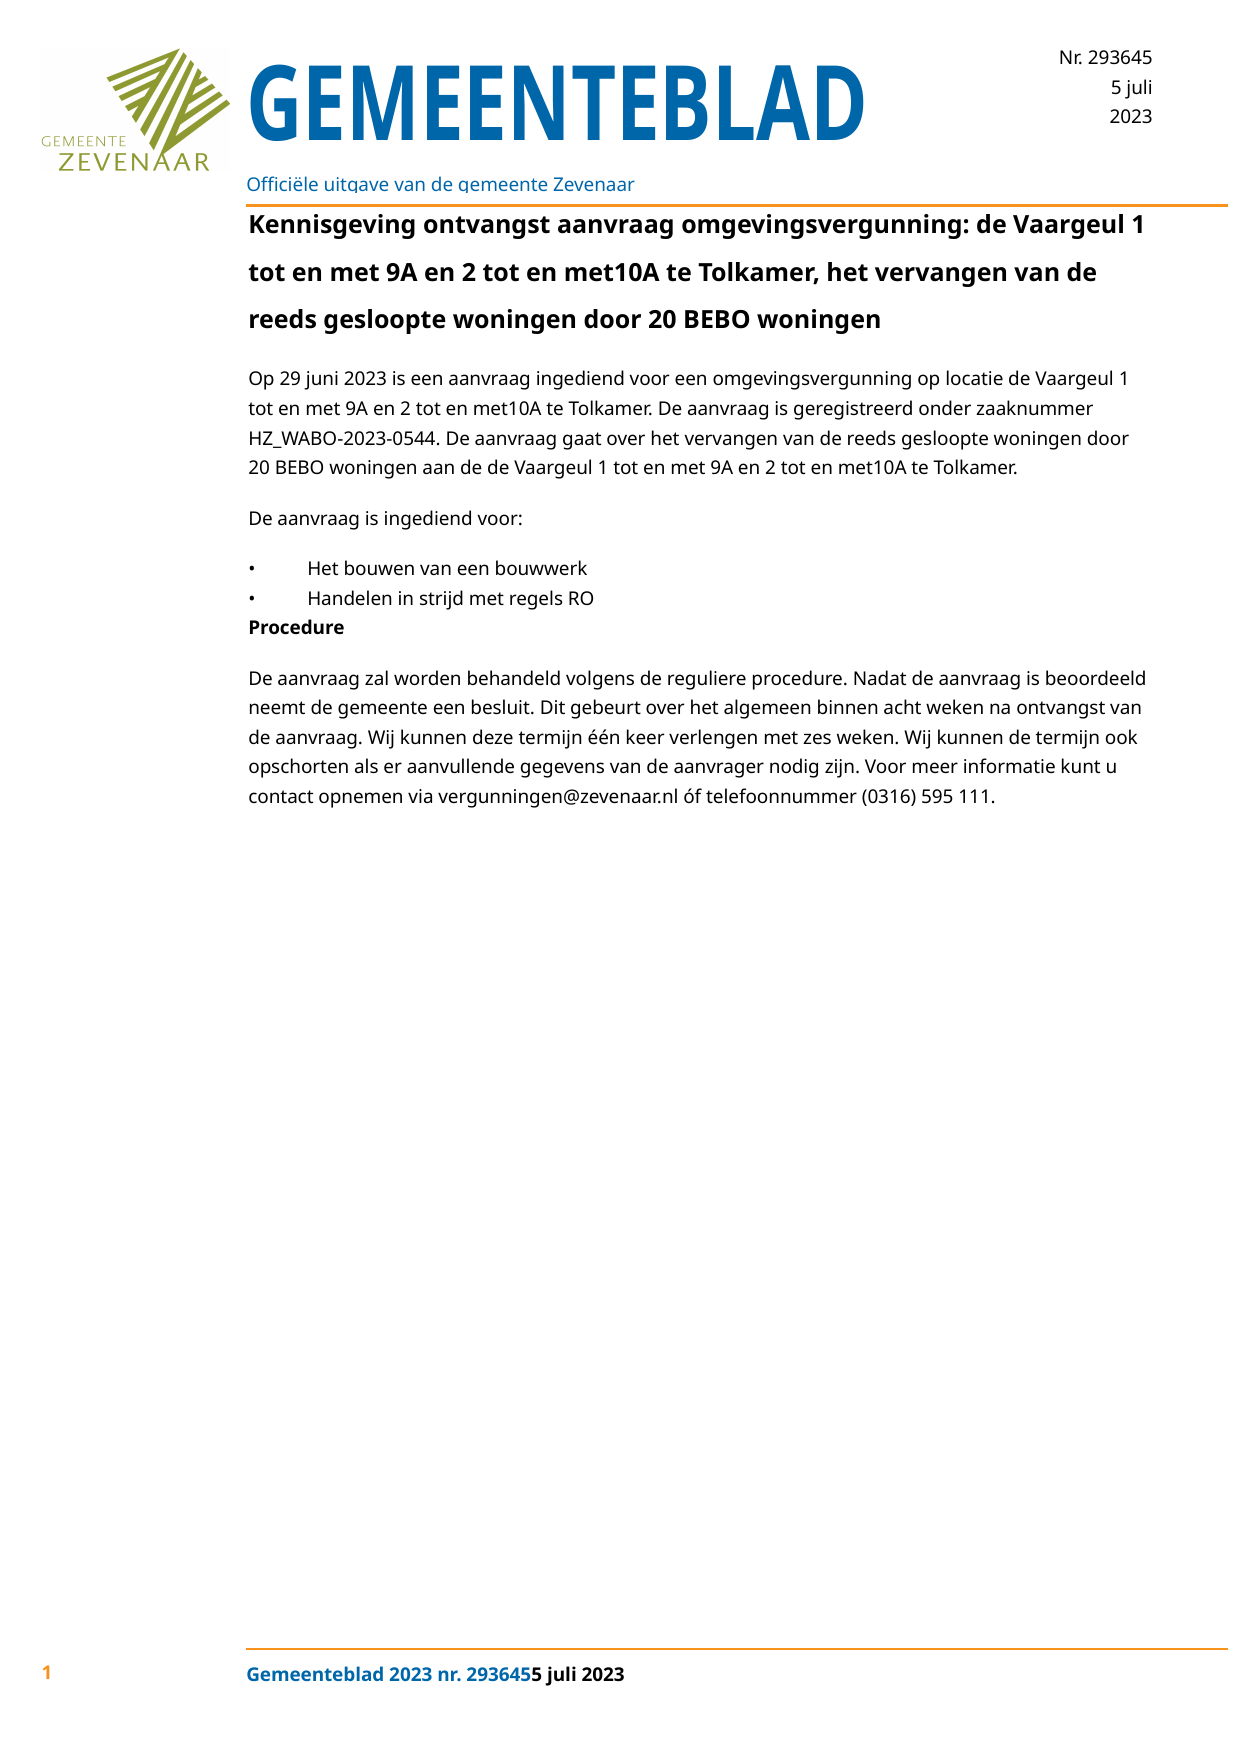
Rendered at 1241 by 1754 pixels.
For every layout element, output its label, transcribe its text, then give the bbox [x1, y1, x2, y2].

text De aanvraag zal worden behandeld volgens de reguliere procedure. Nadat de aanvraag is beoordeeld neemt de gemeente een besluit. Dit gebeurt over het algemeen binnen acht weken na ontvangst van de aanvraag. Wij kunnen deze termijn één keer verlengen met zes weken. Wij kunnen de termijn ook opschorten als er aanvullende gegevens van de aanvrager nodig zijn. Voor meer informatie kunt u contact opnemen via vergunningen@zevenaar.nl óf telefoonnummer (0316) 595 111. [248, 665, 1152, 809]
text Kennisgeving ontvangst aanvraag omgevingsvergunning: de Vaargeul 1 tot en met 9A en 2 tot en met10A te Tolkamer, het vervangen van de reeds gesloopte woningen door 20 BEBO woningen [248, 207, 1152, 336]
text De aanvraag is ingediend voor: [248, 505, 1152, 530]
list Het bouwen van een bouwwerk [248, 555, 1152, 581]
picture [41, 47, 231, 172]
text Procedure [248, 614, 1152, 640]
list Handelen in strijd met regels RO [248, 585, 1152, 610]
text Op 29 juni 2023 is een aanvraag ingediend voor een omgevingsvergunning op locatie de Vaargeul 1 tot en met 9A en 2 tot en met10A te Tolkamer. De aanvraag is geregistreerd onder zaaknummer HZ_WABO-2023-0544. De aanvraag gaat over het vervangen van de reeds gesloopte woningen door 20 BEBO woningen aan de de Vaargeul 1 tot en met 9A en 2 tot en met10A te Tolkamer. [248, 366, 1152, 480]
